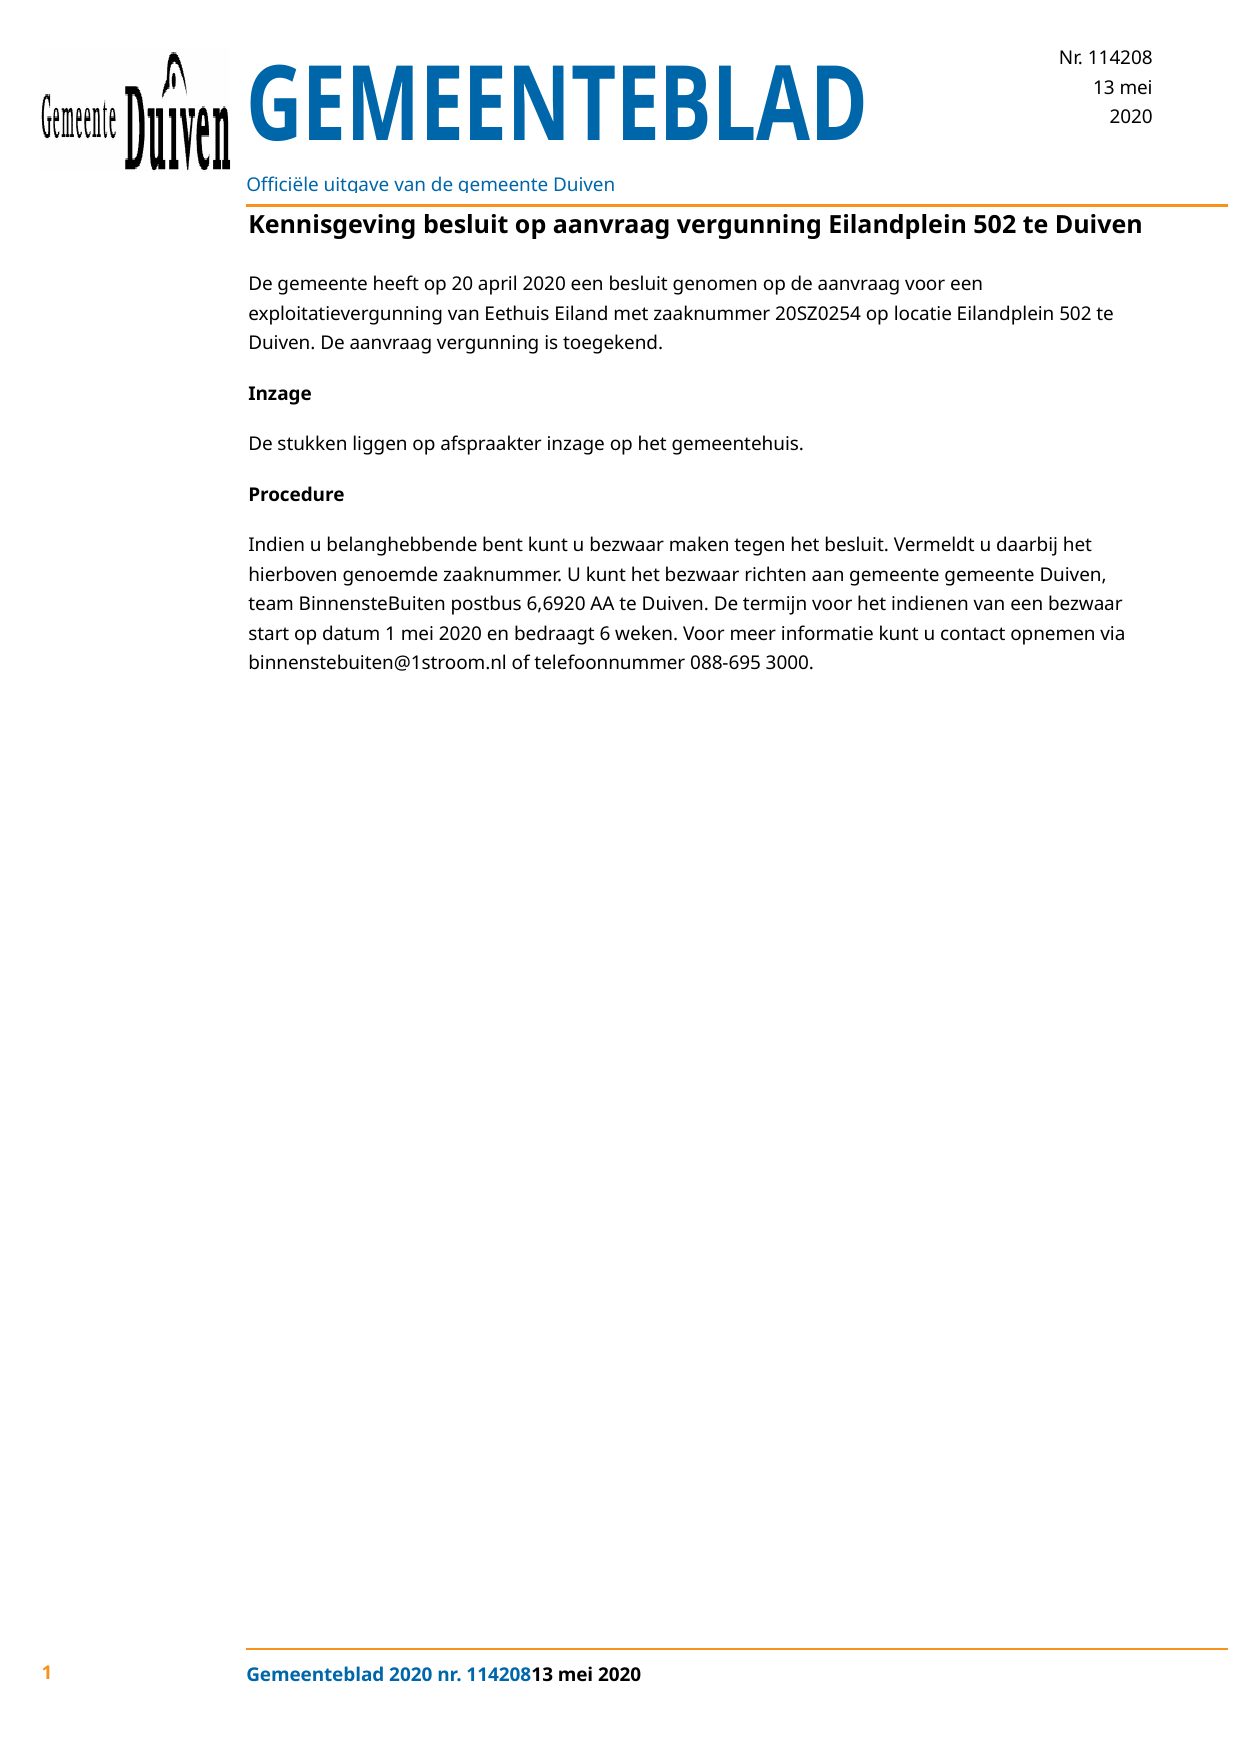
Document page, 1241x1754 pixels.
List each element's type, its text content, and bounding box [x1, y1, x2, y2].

text De stukken liggen op afspraakter inzage op het gemeentehuis. [248, 430, 1152, 456]
picture [41, 47, 231, 172]
text De gemeente heeft op 20 april 2020 een besluit genomen op de aanvraag voor een exploitatievergunning van Eethuis Eiland met zaaknummer 20SZ0254 op locatie Eilandplein 502 te Duiven. De aanvraag vergunning is toegekend. [248, 270, 1152, 355]
text Kennisgeving besluit op aanvraag vergunning Eilandplein 502 te Duiven [248, 207, 1152, 241]
text Indien u belanghebbende bent kunt u bezwaar maken tegen het besluit. Vermeldt u daarbij het hierboven genoemde zaaknummer. U kunt het bezwaar richten aan gemeente gemeente Duiven, team BinnensteBuiten postbus 6,6920 AA te Duiven. De termijn voor het indienen van een bezwaar start op datum 1 mei 2020 en bedraagt 6 weken. Voor meer informatie kunt u contact opnemen via binnenstebuiten@1stroom.nl of telefoonnummer 088-695 3000. [248, 531, 1152, 675]
text Procedure [248, 481, 1152, 506]
text Inzage [248, 380, 1152, 406]
